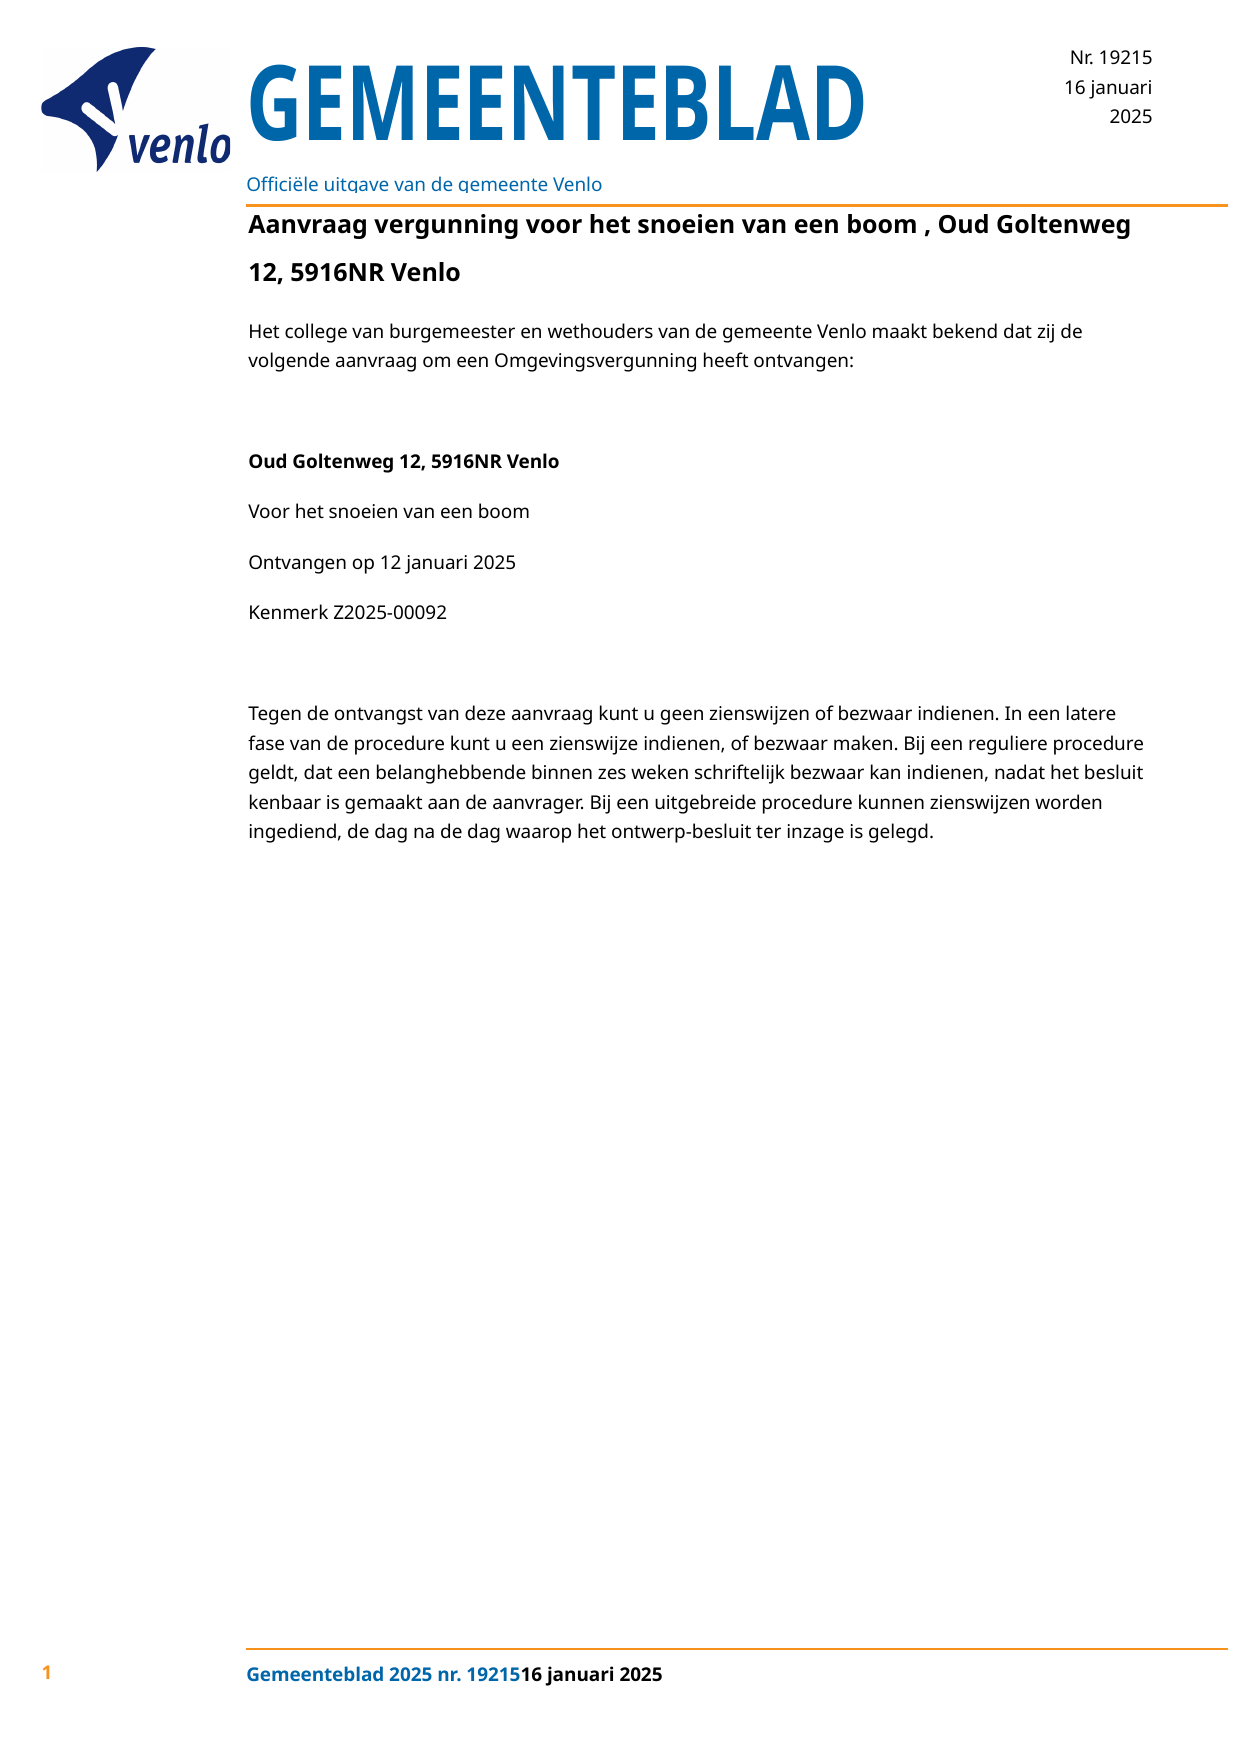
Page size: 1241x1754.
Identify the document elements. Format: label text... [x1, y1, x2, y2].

text Ontvangen op 12 januari 2025 [248, 549, 1152, 575]
text Oud Goltenweg 12, 5916NR Venlo [248, 448, 1152, 474]
text Voor het snoeien van een boom [248, 499, 1152, 524]
text Tegen de ontvangst van deze aanvraag kunt u geen zienswijzen of bezwaar indienen. In een latere fase van de procedure kunt u een zienswijze indienen, of bezwaar maken. Bij een reguliere procedure geldt, dat een belanghebbende binnen zes weken schriftelijk bezwaar kan indienen, nadat het besluit kenbaar is gemaakt aan de aanvrager. Bij een uitgebreide procedure kunnen zienswijzen worden ingediend, de dag na de dag waarop het ontwerp-besluit ter inzage is gelegd. [248, 700, 1152, 844]
text Aanvraag vergunning voor het snoeien van een boom , Oud Goltenweg 12, 5916NR Venlo [248, 207, 1152, 288]
text Het college van burgemeester en wethouders van de gemeente Venlo maakt bekend dat zij de volgende aanvraag om een Omgevingsvergunning heeft ontvangen: [248, 318, 1152, 373]
picture [41, 47, 231, 172]
text Kenmerk Z2025-00092 [248, 599, 1152, 625]
